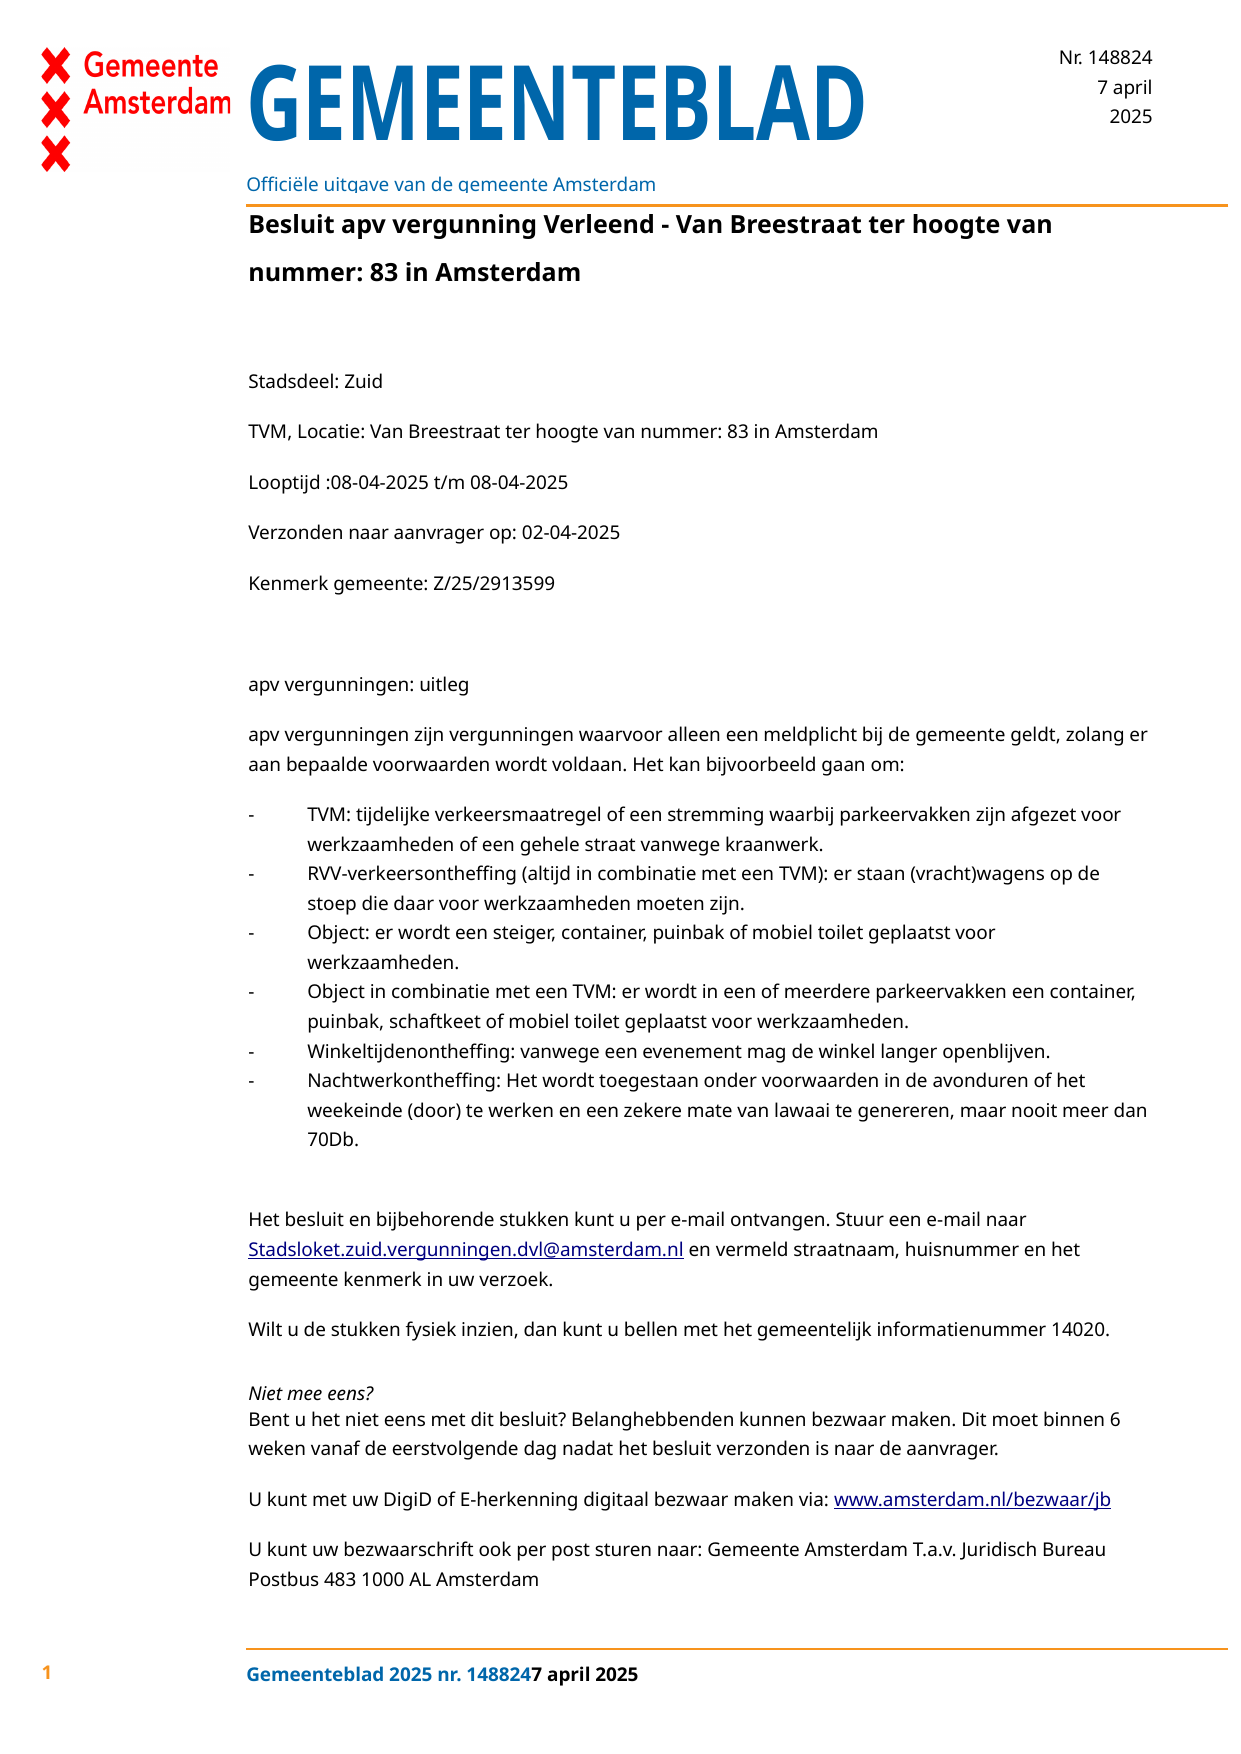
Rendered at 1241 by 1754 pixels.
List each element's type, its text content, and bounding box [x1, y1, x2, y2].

text apv vergunningen: uitleg [248, 671, 1152, 697]
picture [41, 47, 231, 172]
text Verzonden naar aanvrager op: 02-04-2025 [248, 519, 1152, 545]
list Winkeltijdenontheffing: vanwege een evenement mag de winkel langer openblijven. [248, 1038, 1152, 1064]
text Kenmerk gemeente: Z/25/2913599 [248, 570, 1152, 596]
text U kunt uw bezwaarschrift ook per post sturen naar: Gemeente Amsterdam T.a.v. Juridisch Bureau Postbus 483 1000 AL Amsterdam [248, 1536, 1152, 1592]
text Bent u het niet eens met dit besluit? Belanghebbenden kunnen bezwaar maken. Dit moet binnen 6 weken vanaf de eerstvolgende dag nadat het besluit verzonden is naar de aanvrager. [248, 1406, 1152, 1461]
text U kunt met uw DigiD of E-herkenning digitaal bezwaar maken via: www.amsterdam.nl/bezwaar/jb [248, 1486, 1152, 1512]
text Stadsdeel: Zuid [248, 368, 1152, 394]
text Het besluit en bijbehorende stukken kunt u per e-mail ontvangen. Stuur een e-mail naar Stadsloket.zuid.vergunningen.dvl@amsterdam.nl en vermeld straatnaam, huisnummer en het gemeente kenmerk in uw verzoek. [248, 1207, 1152, 1292]
list Nachtwerkontheffing: Het wordt toegestaan onder voorwaarden in de avonduren of het weekeinde (door) te werken en een zekere mate van lawaai te genereren, maar nooit meer dan 70Db. [248, 1067, 1152, 1152]
list Object: er wordt een steiger, container, puinbak of mobiel toilet geplaatst voor werkzaamheden. [248, 919, 1152, 975]
text Niet mee eens? [248, 1380, 1152, 1406]
text apv vergunningen zijn vergunningen waarvoor alleen een meldplicht bij de gemeente geldt, zolang er aan bepaalde voorwaarden wordt voldaan. Het kan bijvoorbeeld gaan om: [248, 721, 1152, 777]
text Wilt u de stukken fysiek inzien, dan kunt u bellen met het gemeentelijk informatienummer 14020. [248, 1316, 1152, 1342]
list RVV-verkeersontheffing (altijd in combinatie met een TVM): er staan (vracht)wagens op de stoep die daar voor werkzaamheden moeten zijn. [248, 860, 1152, 916]
text Besluit apv vergunning Verleend - Van Breestraat ter hoogte van nummer: 83 in Amsterdam [248, 207, 1152, 288]
list Object in combinatie met een TVM: er wordt in een of meerdere parkeervakken een container, puinbak, schaftkeet of mobiel toilet geplaatst voor werkzaamheden. [248, 979, 1152, 1034]
list TVM: tijdelijke verkeersmaatregel of een stremming waarbij parkeervakken zijn afgezet voor werkzaamheden of een gehele straat vanwege kraanwerk. [248, 801, 1152, 857]
text TVM, Locatie: Van Breestraat ter hoogte van nummer: 83 in Amsterdam [248, 419, 1152, 444]
text Looptijd :08-04-2025 t/m 08-04-2025 [248, 469, 1152, 495]
